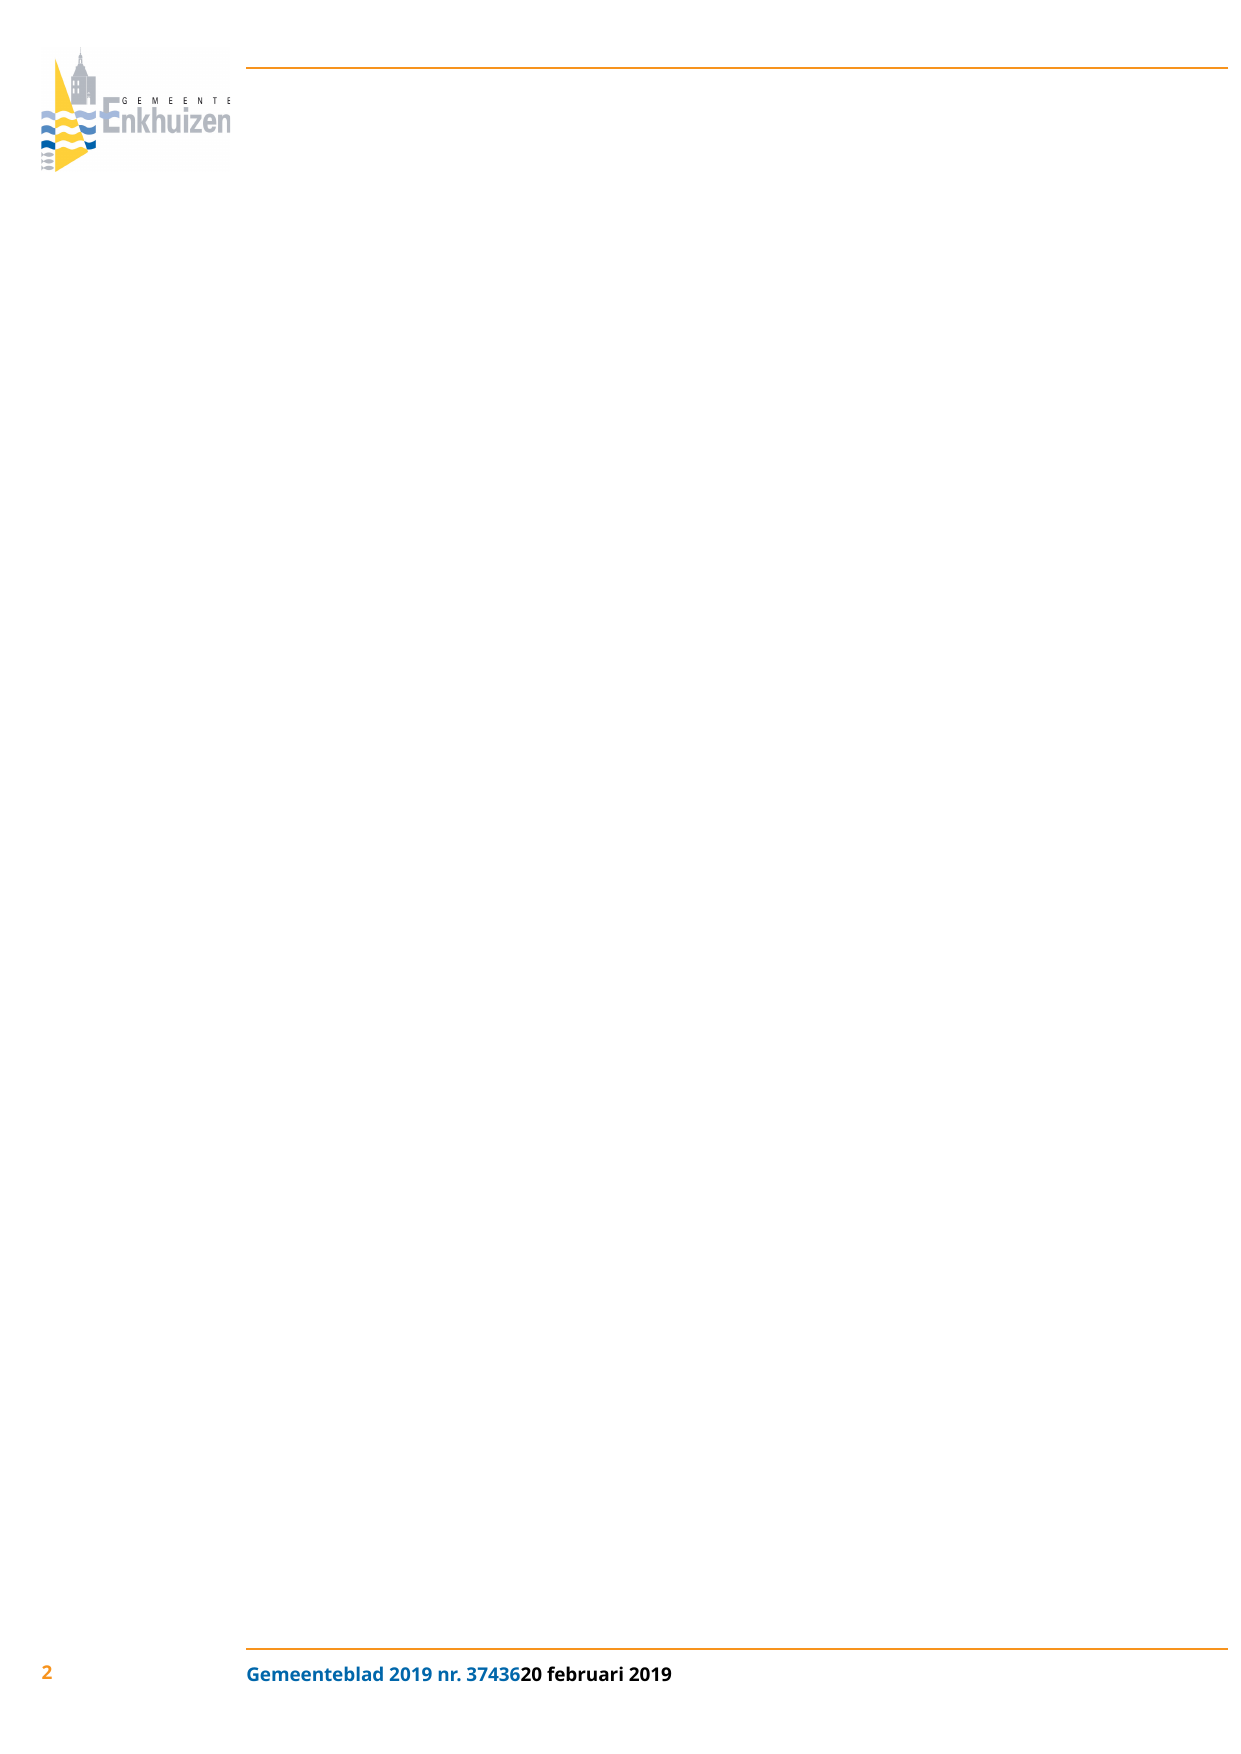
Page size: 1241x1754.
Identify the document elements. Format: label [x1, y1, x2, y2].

picture [41, 47, 231, 172]
